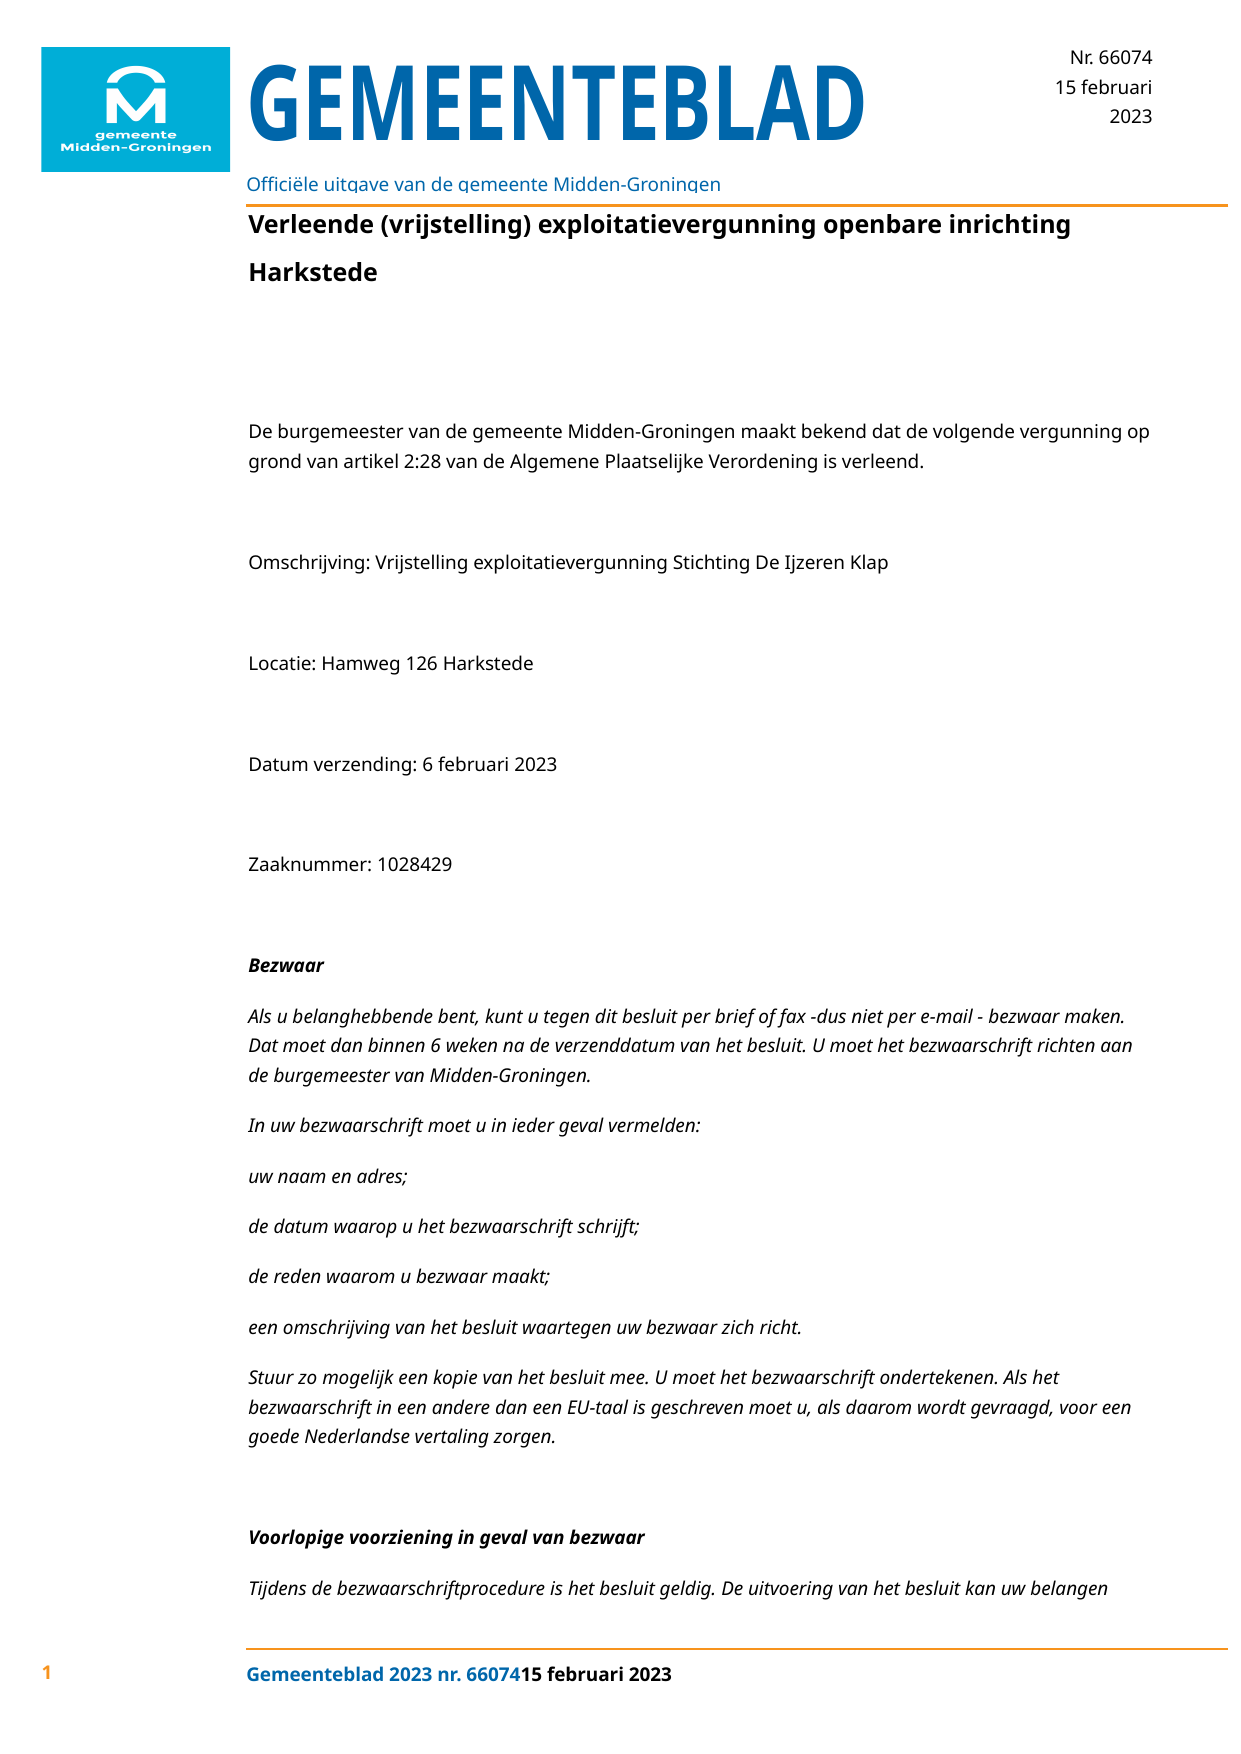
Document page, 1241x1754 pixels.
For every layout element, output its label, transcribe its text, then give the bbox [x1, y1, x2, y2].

picture [184, 146, 190, 153]
text Voorlopige voorziening in geval van bezwaar [248, 1524, 1152, 1550]
text Bezwaar [248, 952, 1152, 978]
text de reden waarom u bezwaar maakt; [248, 1264, 1152, 1289]
picture [107, 89, 165, 122]
text een omschrijving van het besluit waartegen uw bezwaar zich richt. [248, 1314, 1152, 1340]
text Stuur zo mogelijk een kopie van het besluit mee. U moet het bezwaarschrift ondertekenen. Als het bezwaarschrift in een andere dan een EU-taal is geschreven moet u, als daarom wordt gevraagd, voor een goede Nederlandse vertaling zorgen. [248, 1364, 1152, 1449]
text Als u belanghebbende bent, kunt u tegen dit besluit per brief of fax -dus niet per e-mail - bezwaar maken. Dat moet dan binnen 6 weken na de verzenddatum van het besluit. U moet het bezwaarschrift richten aan de burgemeester van Midden-Groningen. [248, 1003, 1152, 1088]
text de datum waarop u het bezwaarschrift schrijft; [248, 1213, 1152, 1239]
text In uw bezwaarschrift moet u in ieder geval vermelden: [248, 1112, 1152, 1138]
text Omschrijving: Vrijstelling exploitatievergunning Stichting De Ijzeren Klap [248, 549, 1152, 575]
picture [108, 66, 164, 82]
text Datum verzending: 6 februari 2023 [248, 751, 1152, 777]
text Locatie: Hamweg 126 Harkstede [248, 650, 1152, 676]
text De burgemeester van de gemeente Midden-Groningen maakt bekend dat de volgende vergunning op grond van artikel 2:28 van de Algemene Plaatselijke Verordening is verleend. [248, 419, 1152, 474]
text uw naam en adres; [248, 1163, 1152, 1189]
text Verleende (vrijstelling) exploitatievergunning openbare inrichting Harkstede [248, 207, 1152, 288]
text Tijdens de bezwaarschriftprocedure is het besluit geldig. De uitvoering van het besluit kan uw belangen [248, 1575, 1152, 1601]
text Zaaknummer: 1028429 [248, 852, 1152, 877]
